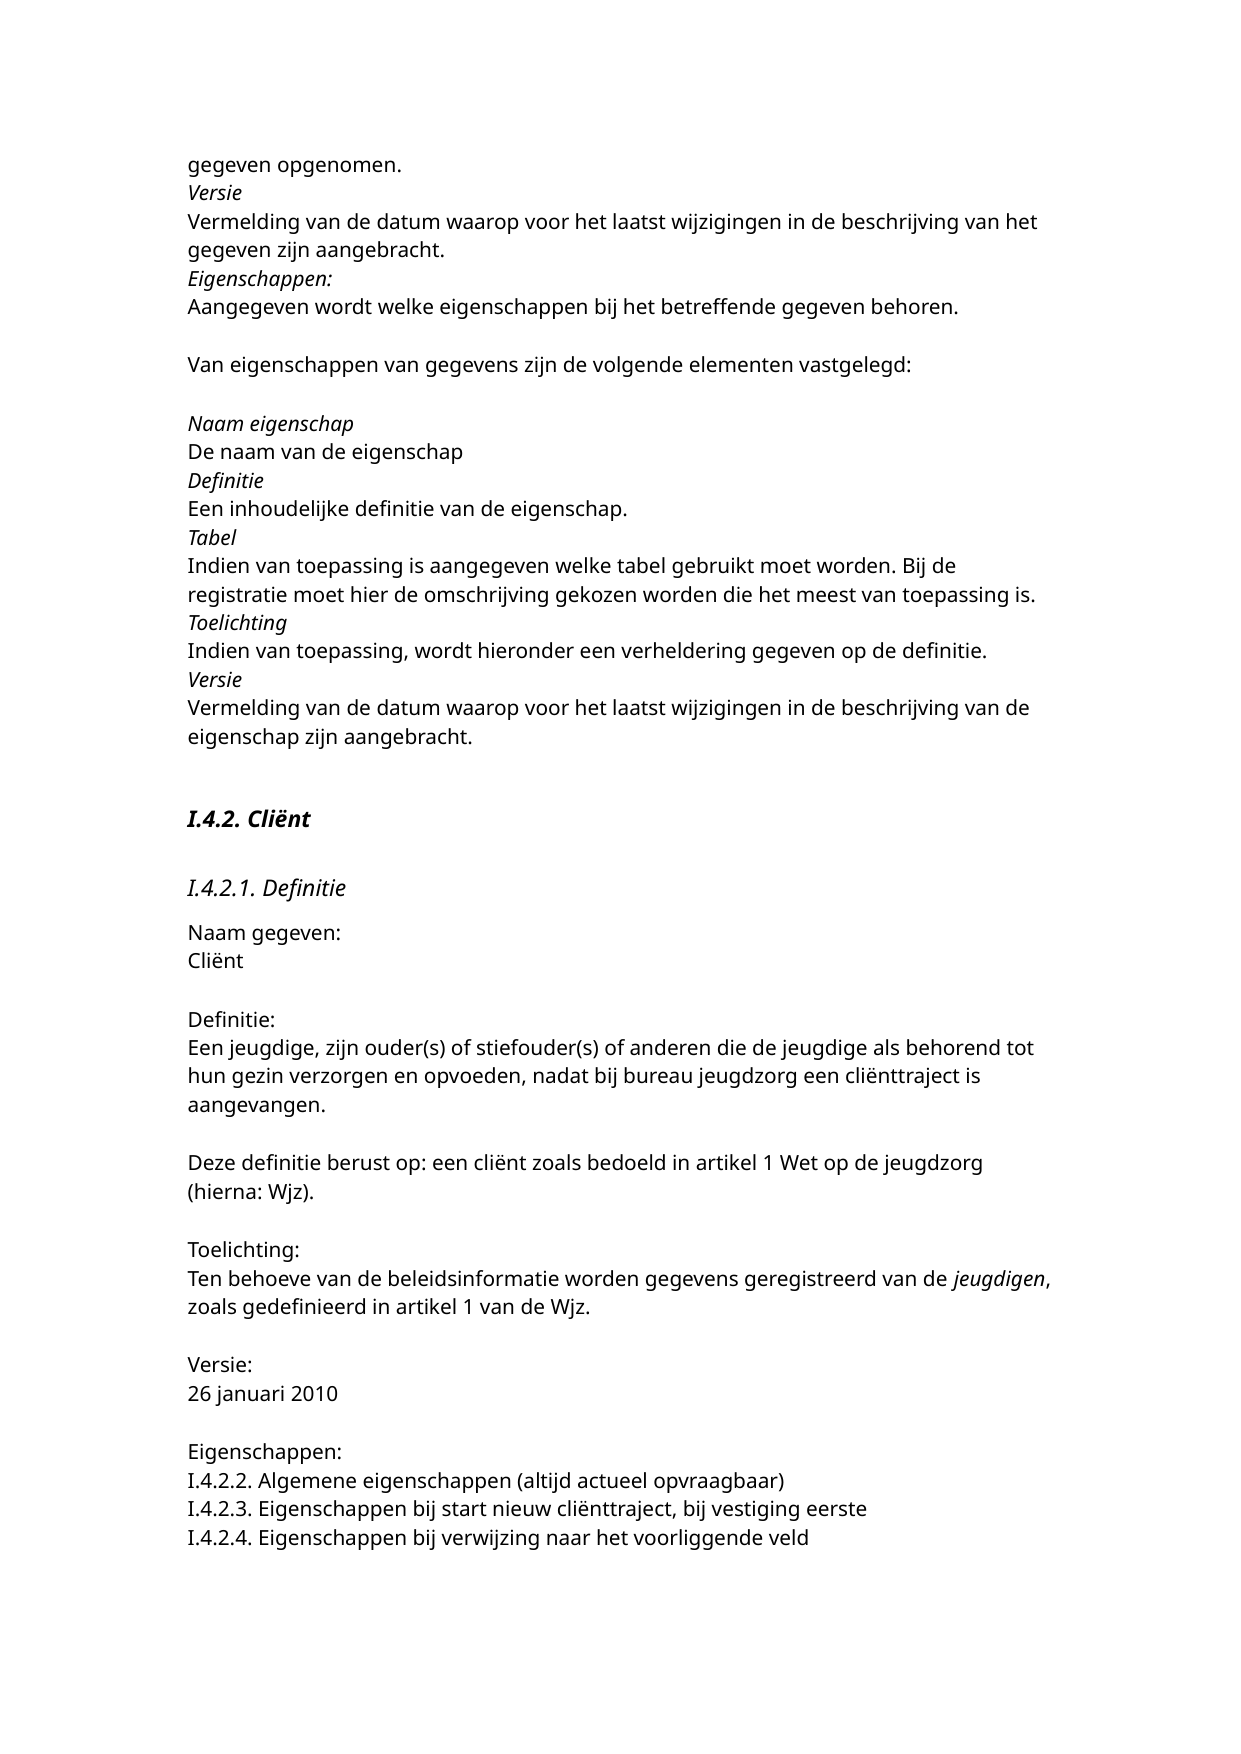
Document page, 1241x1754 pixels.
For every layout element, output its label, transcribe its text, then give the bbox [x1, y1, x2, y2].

text I.4.2.3. Eigenschappen bij start nieuw cliënttraject, bij vestiging eerste [187, 1494, 1053, 1523]
text Aangegeven wordt welke eigenschappen bij het betreffende gegeven behoren. [187, 292, 1053, 321]
text Een jeugdige, zijn ouder(s) of stiefouder(s) of anderen die de jeugdige als behorend tot hun gezin verzorgen en opvoeden, nadat bij bureau jeugdzorg een cliënttraject is aangevangen. [187, 1033, 1053, 1118]
text Eigenschappen: [187, 264, 1053, 292]
text I.4.2.4. Eigenschappen bij verwijzing naar het voorliggende veld [187, 1523, 1053, 1551]
text gegeven opgenomen. [187, 150, 1053, 178]
text Versie [187, 665, 1053, 693]
text De naam van de eigenschap [187, 437, 1053, 466]
text Indien van toepassing is aangegeven welke tabel gebruikt moet worden. Bij de registratie moet hier de omschrijving gekozen worden die het meest van toepassing is. [187, 551, 1053, 608]
text Versie [187, 178, 1053, 207]
text I.4.2.2. Algemene eigenschappen (altijd actueel opvraagbaar) [187, 1466, 1053, 1494]
subtitle I.4.2.1. Definitie [187, 872, 1053, 903]
text Van eigenschappen van gegevens zijn de volgende elementen vastgelegd: [187, 351, 1053, 379]
text Tabel [187, 523, 1053, 551]
text Definitie [187, 466, 1053, 494]
text Naam eigenschap [187, 409, 1053, 437]
text Eigenschappen: [187, 1437, 1053, 1466]
text Toelichting: [187, 1235, 1053, 1264]
text Toelichting [187, 608, 1053, 637]
text Deze definitie berust op: een cliënt zoals bedoeld in artikel 1 Wet op de jeugdzorg (hierna: Wjz). [187, 1148, 1053, 1205]
text Een inhoudelijke definitie van de eigenschap. [187, 494, 1053, 523]
text 26 januari 2010 [187, 1379, 1053, 1407]
subtitle I.4.2. Cliënt [187, 803, 1053, 834]
text Cliënt [187, 946, 1053, 975]
text Indien van toepassing, wordt hieronder een verheldering gegeven op de definitie. [187, 637, 1053, 665]
text Vermelding van de datum waarop voor het laatst wijzigingen in de beschrijving van de eigenschap zijn aangebracht. [187, 693, 1053, 750]
text Definitie: [187, 1005, 1053, 1033]
text Vermelding van de datum waarop voor het laatst wijzigingen in de beschrijving van het gegeven zijn aangebracht. [187, 207, 1053, 264]
text Versie: [187, 1351, 1053, 1379]
text Naam gegeven: [187, 918, 1053, 946]
text Ten behoeve van de beleidsinformatie worden gegevens geregistreerd van de jeugdigen, zoals gedefinieerd in artikel 1 van de Wjz. [187, 1264, 1053, 1321]
